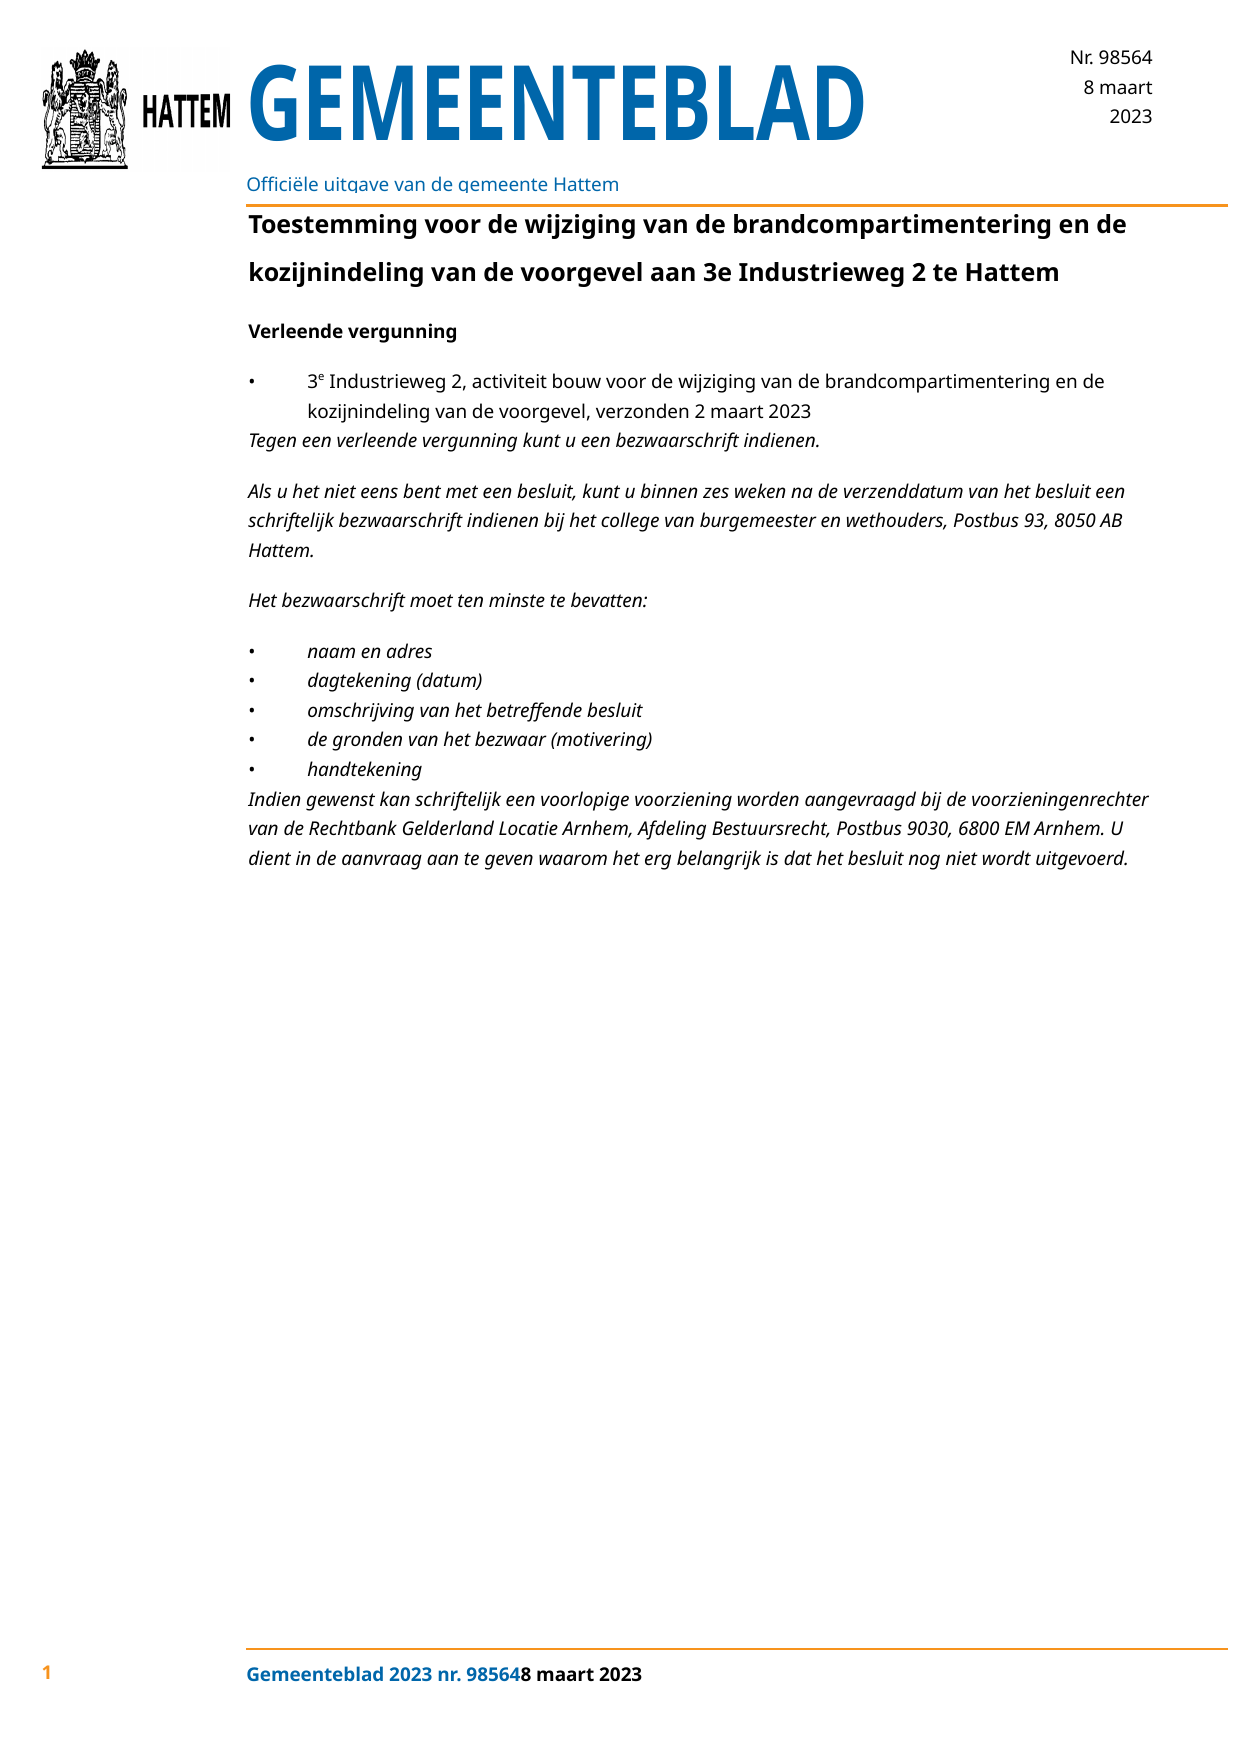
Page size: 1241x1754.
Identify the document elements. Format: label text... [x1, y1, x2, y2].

picture [41, 47, 231, 172]
list omschrijving van het betreffende besluit [248, 697, 1152, 723]
list naam en adres [248, 638, 1152, 664]
text Tegen een verleende vergunning kunt u een bezwaarschrift indienen. [248, 427, 1152, 453]
list 3e Industrieweg 2, activiteit bouw voor de wijziging van de brandcompartimentering en de kozijnindeling van de voorgevel, verzonden 2 maart 2023 [248, 368, 1152, 424]
list de gronden van het bezwaar (motivering) [248, 727, 1152, 752]
text Verleende vergunning [248, 318, 1152, 344]
list dagtekening (datum) [248, 667, 1152, 693]
text Indien gewenst kan schriftelijk een voorlopige voorziening worden aangevraagd bij de voorzieningenrechter van de Rechtbank Gelderland Locatie Arnhem, Afdeling Bestuursrecht, Postbus 9030, 6800 EM Arnhem. U dient in de aanvraag aan te geven waarom het erg belangrijk is dat het besluit nog niet wordt uitgevoerd. [248, 786, 1152, 871]
list handtekening [248, 756, 1152, 782]
text Het bezwaarschrift moet ten minste te bevatten: [248, 587, 1152, 613]
text Als u het niet eens bent met een besluit, kunt u binnen zes weken na de verzenddatum van het besluit een schriftelijk bezwaarschrift indienen bij het college van burgemeester en wethouders, Postbus 93, 8050 AB Hattem. [248, 478, 1152, 563]
text Toestemming voor de wijziging van de brandcompartimentering en de kozijnindeling van de voorgevel aan 3e Industrieweg 2 te Hattem [248, 207, 1152, 288]
